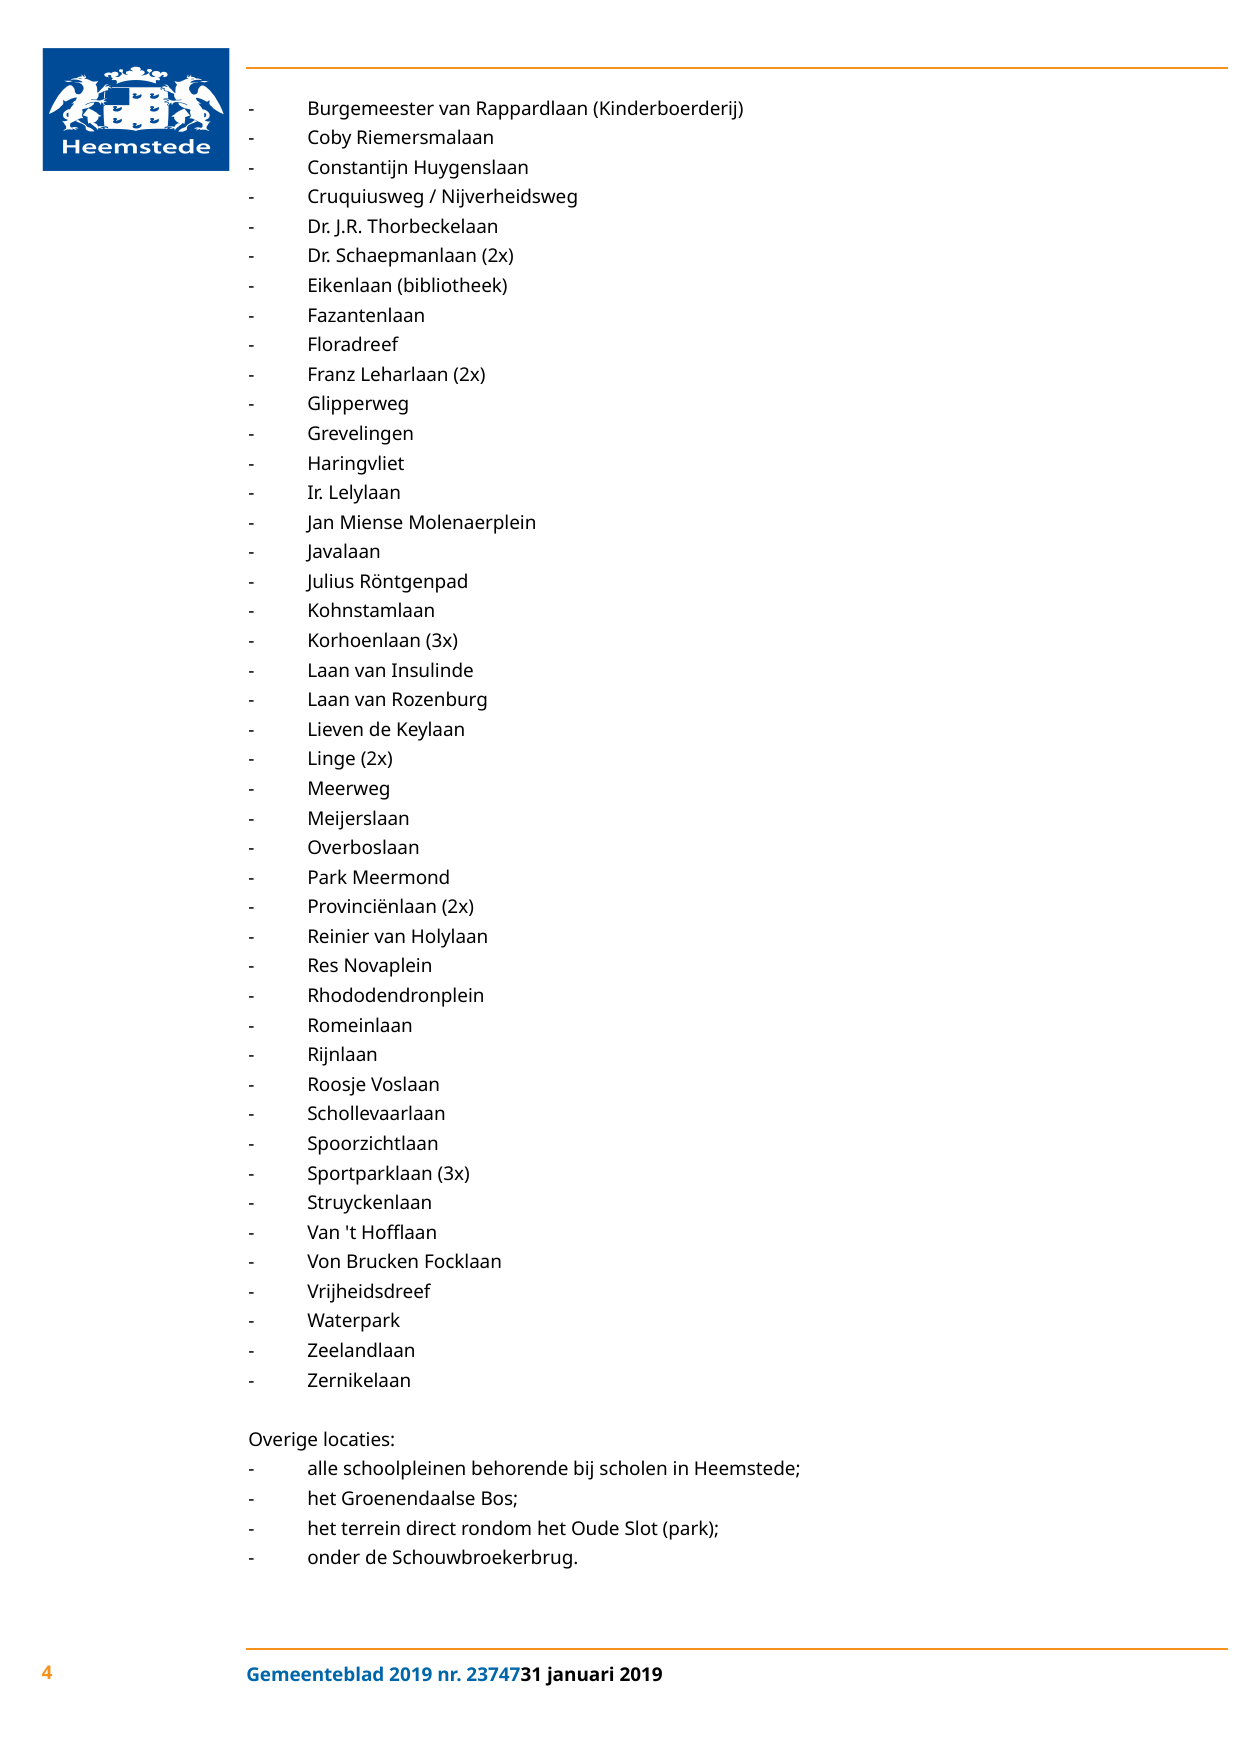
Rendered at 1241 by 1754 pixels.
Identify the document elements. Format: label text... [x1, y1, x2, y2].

list Roosje Voslaan [248, 1071, 1152, 1097]
list Eikenlaan (bibliotheek) [248, 272, 1152, 298]
list Romeinlaan [248, 1012, 1152, 1038]
list Rhododendronplein [248, 982, 1152, 1008]
list Lieven de Keylaan [248, 716, 1152, 742]
list Haringvliet [248, 450, 1152, 476]
list Rijnlaan [248, 1041, 1152, 1067]
text Overige locaties: [248, 1426, 1152, 1452]
list Constantijn Huygenslaan [248, 154, 1152, 180]
list Javalaan [248, 538, 1152, 564]
list Park Meermond [248, 864, 1152, 890]
list Res Novaplein [248, 953, 1152, 978]
list het Groenendaalse Bos; [248, 1485, 1152, 1511]
list Linge (2x) [248, 746, 1152, 771]
list Coby Riemersmalaan [248, 124, 1152, 150]
list Ir. Lelylaan [248, 479, 1152, 505]
picture [41, 47, 231, 172]
list alle schoolpleinen behorende bij scholen in Heemstede; [248, 1456, 1152, 1481]
list Franz Leharlaan (2x) [248, 361, 1152, 387]
list Burgemeester van Rappardlaan (Kinderboerderij) [248, 95, 1152, 121]
list Meijerslaan [248, 805, 1152, 831]
list Zeelandlaan [248, 1337, 1152, 1363]
list Zernikelaan [248, 1367, 1152, 1393]
list Glipperweg [248, 391, 1152, 416]
list Schollevaarlaan [248, 1101, 1152, 1126]
list Laan van Insulinde [248, 657, 1152, 683]
list Spoorzichtlaan [248, 1130, 1152, 1156]
list Laan van Rozenburg [248, 686, 1152, 712]
list Vrijheidsdreef [248, 1278, 1152, 1304]
list Waterpark [248, 1308, 1152, 1333]
list onder de Schouwbroekerbrug. [248, 1544, 1152, 1570]
list Cruquiusweg / Nijverheidsweg [248, 183, 1152, 209]
list Jan Miense Molenaerplein [248, 509, 1152, 535]
list Overboslaan [248, 834, 1152, 860]
list Grevelingen [248, 420, 1152, 446]
list Korhoenlaan (3x) [248, 627, 1152, 653]
list Von Brucken Focklaan [248, 1248, 1152, 1274]
list Dr. J.R. Thorbeckelaan [248, 213, 1152, 239]
list Reinier van Holylaan [248, 923, 1152, 949]
list Struyckenlaan [248, 1189, 1152, 1215]
list Fazantenlaan [248, 302, 1152, 328]
list Van 't Hofflaan [248, 1219, 1152, 1245]
list Floradreef [248, 331, 1152, 357]
list het terrein direct rondom het Oude Slot (park); [248, 1515, 1152, 1541]
list Julius Röntgenpad [248, 568, 1152, 594]
list Meerweg [248, 775, 1152, 801]
list Kohnstamlaan [248, 598, 1152, 623]
list Sportparklaan (3x) [248, 1160, 1152, 1186]
list Provinciënlaan (2x) [248, 893, 1152, 919]
list Dr. Schaepmanlaan (2x) [248, 243, 1152, 268]
